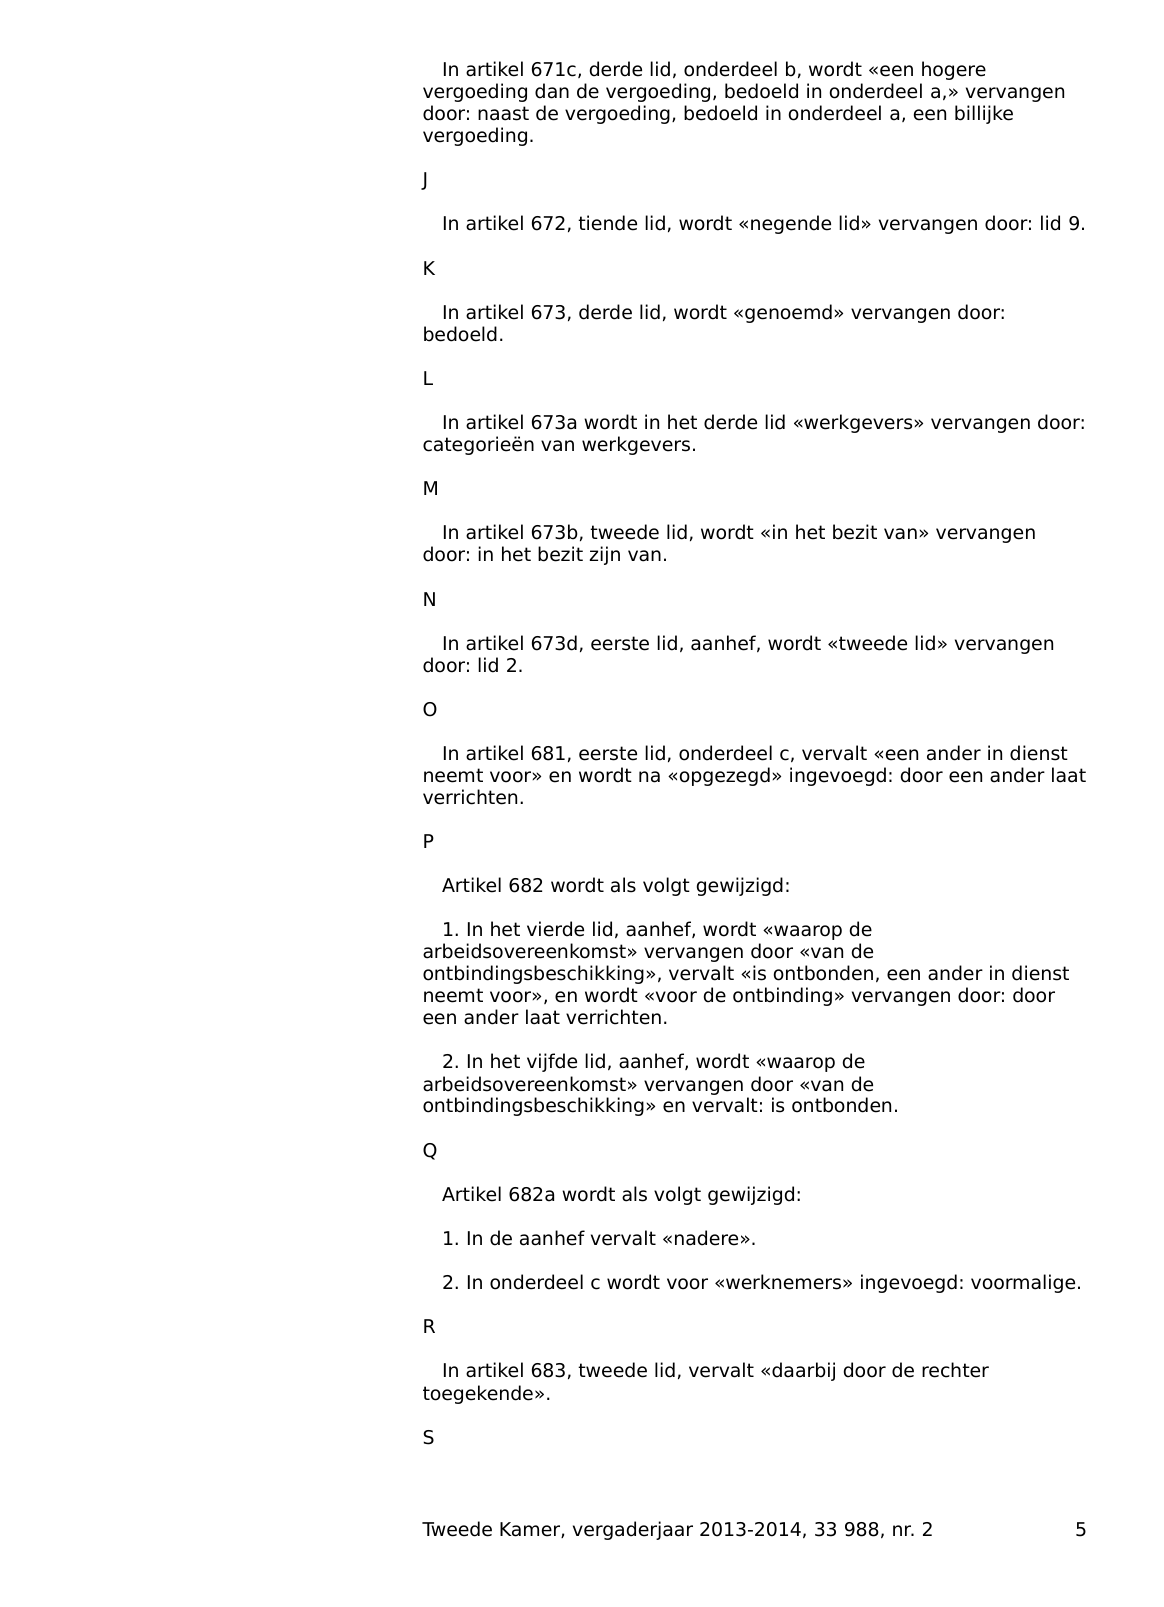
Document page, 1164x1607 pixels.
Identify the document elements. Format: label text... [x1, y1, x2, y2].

text S [422, 1427, 1087, 1448]
text O [422, 699, 1087, 721]
text J [422, 169, 1087, 191]
text N [422, 588, 1087, 610]
text 2. In het vijfde lid, aanhef, wordt «waarop de arbeidsovereenkomst» vervangen door «van de ontbindingsbeschikking» en vervalt: is ontbonden. [422, 1051, 1087, 1117]
text In artikel 671c, derde lid, onderdeel b, wordt «een hogere vergoeding dan de vergoeding, bedoeld in onderdeel a,» vervangen door: naast de vergoeding, bedoeld in onderdeel a, een billijke vergoeding. [422, 59, 1087, 147]
text K [422, 257, 1087, 279]
text In artikel 673d, eerste lid, aanhef, wordt «tweede lid» vervangen door: lid 2. [422, 633, 1087, 677]
text In artikel 673b, tweede lid, wordt «in het bezit van» vervangen door: in het bezit zijn van. [422, 522, 1087, 566]
text M [422, 478, 1087, 500]
text R [422, 1316, 1087, 1338]
text Artikel 682a wordt als volgt gewijzigd: [422, 1184, 1087, 1206]
text L [422, 368, 1087, 390]
text In artikel 683, tweede lid, vervalt «daarbij door de rechter toegekende». [422, 1360, 1087, 1404]
text In artikel 673a wordt in het derde lid «werkgevers» vervangen door: categorieën van werkgevers. [422, 412, 1087, 456]
text 1. In de aanhef vervalt «nadere». [422, 1228, 1087, 1250]
text Q [422, 1139, 1087, 1162]
text P [422, 831, 1087, 853]
text In artikel 681, eerste lid, onderdeel c, vervalt «een ander in dienst neemt voor» en wordt na «opgezegd» ingevoegd: door een ander laat verrichten. [422, 743, 1087, 809]
text 1. In het vierde lid, aanhef, wordt «waarop de arbeidsovereenkomst» vervangen door «van de ontbindingsbeschikking», vervalt «is ontbonden, een ander in dienst neemt voor», en wordt «voor de ontbinding» vervangen door: door een ander laat verrichten. [422, 919, 1087, 1029]
text In artikel 673, derde lid, wordt «genoemd» vervangen door: bedoeld. [422, 302, 1087, 346]
text Artikel 682 wordt als volgt gewijzigd: [422, 875, 1087, 897]
text In artikel 672, tiende lid, wordt «negende lid» vervangen door: lid 9. [422, 213, 1087, 235]
text 2. In onderdeel c wordt voor «werknemers» ingevoegd: voormalige. [422, 1272, 1087, 1294]
